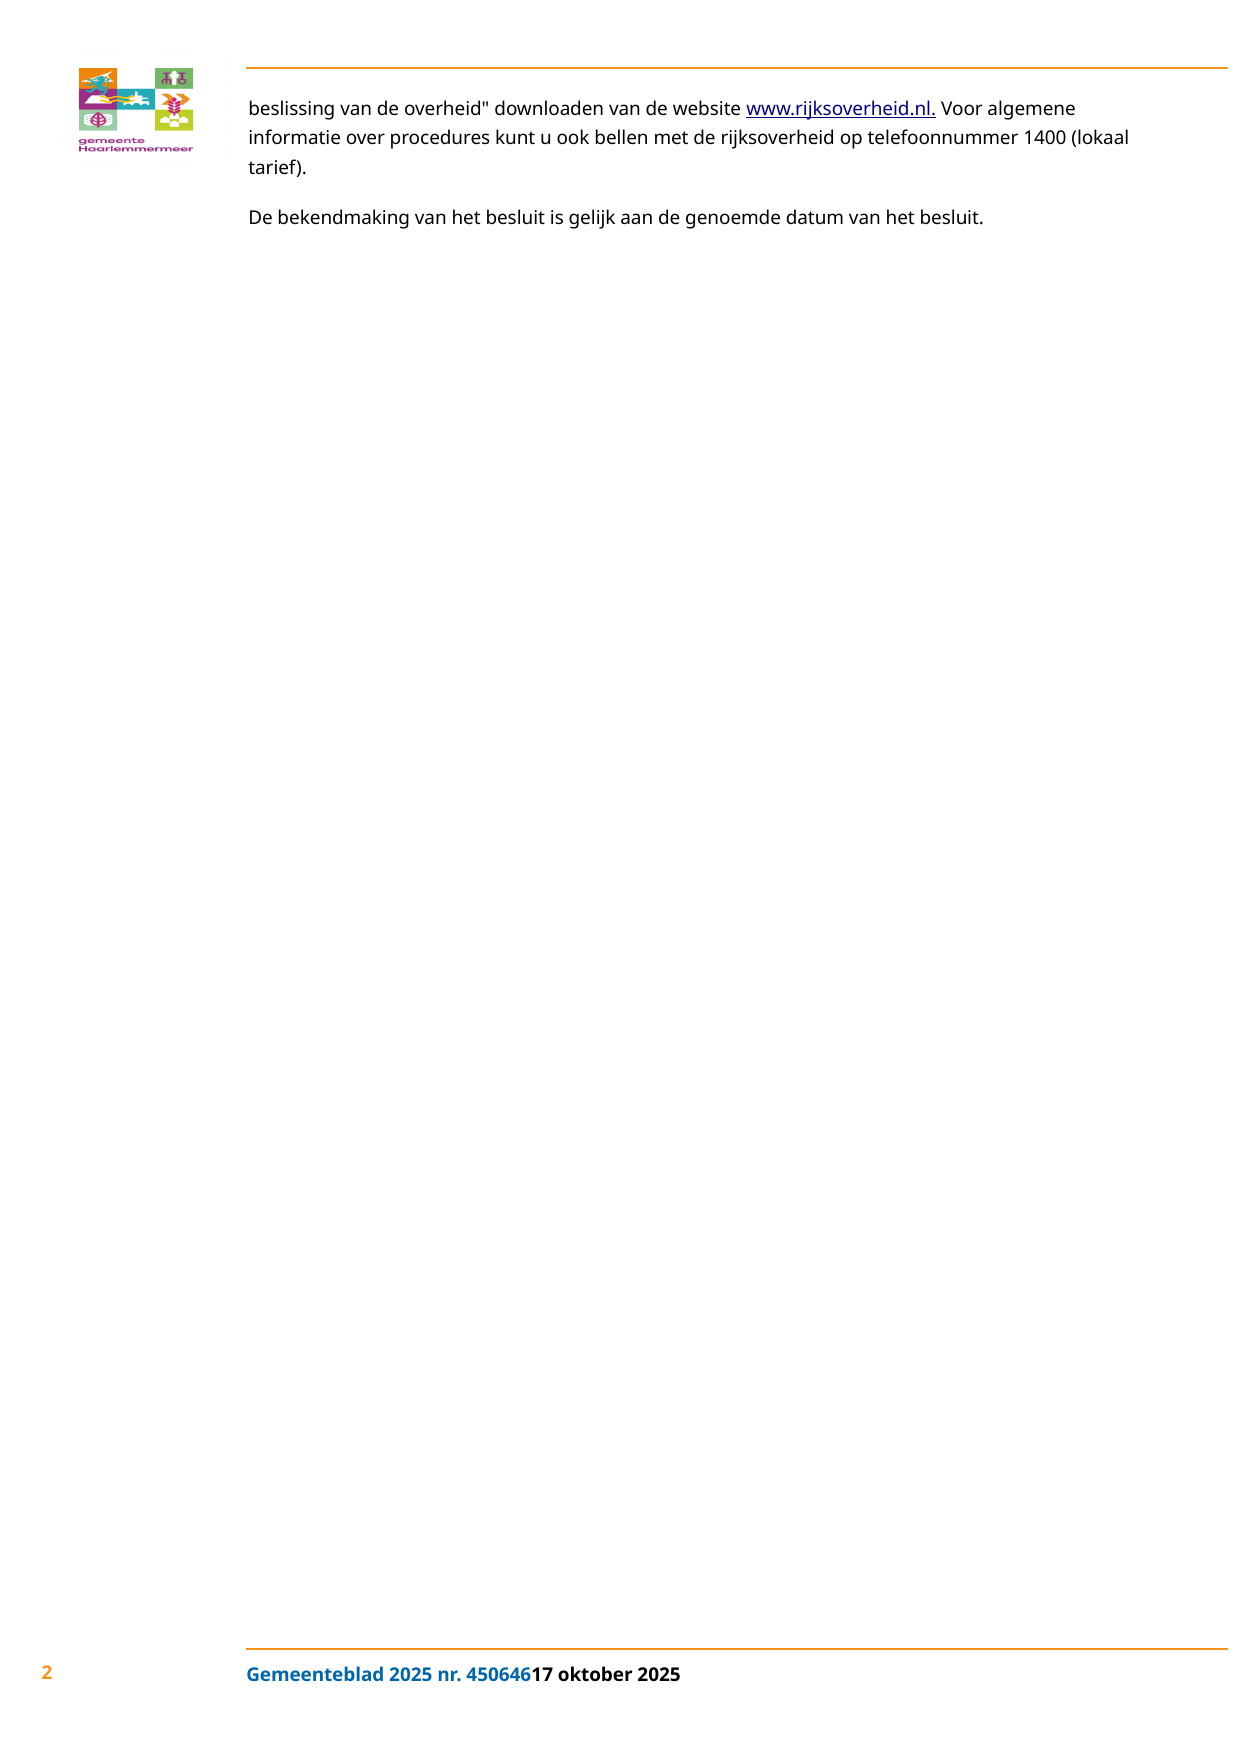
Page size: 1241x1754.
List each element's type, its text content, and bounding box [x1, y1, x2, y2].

text De bekendmaking van het besluit is gelijk aan de genoemde datum van het besluit. [248, 204, 1152, 230]
text beslissing van de overheid" downloaden van de website www.rijksoverheid.nl. Voor algemene informatie over procedures kunt u ook bellen met de rijksoverheid op telefoonnummer 1400 (lokaal tarief). [248, 95, 1152, 180]
picture [41, 47, 231, 172]
